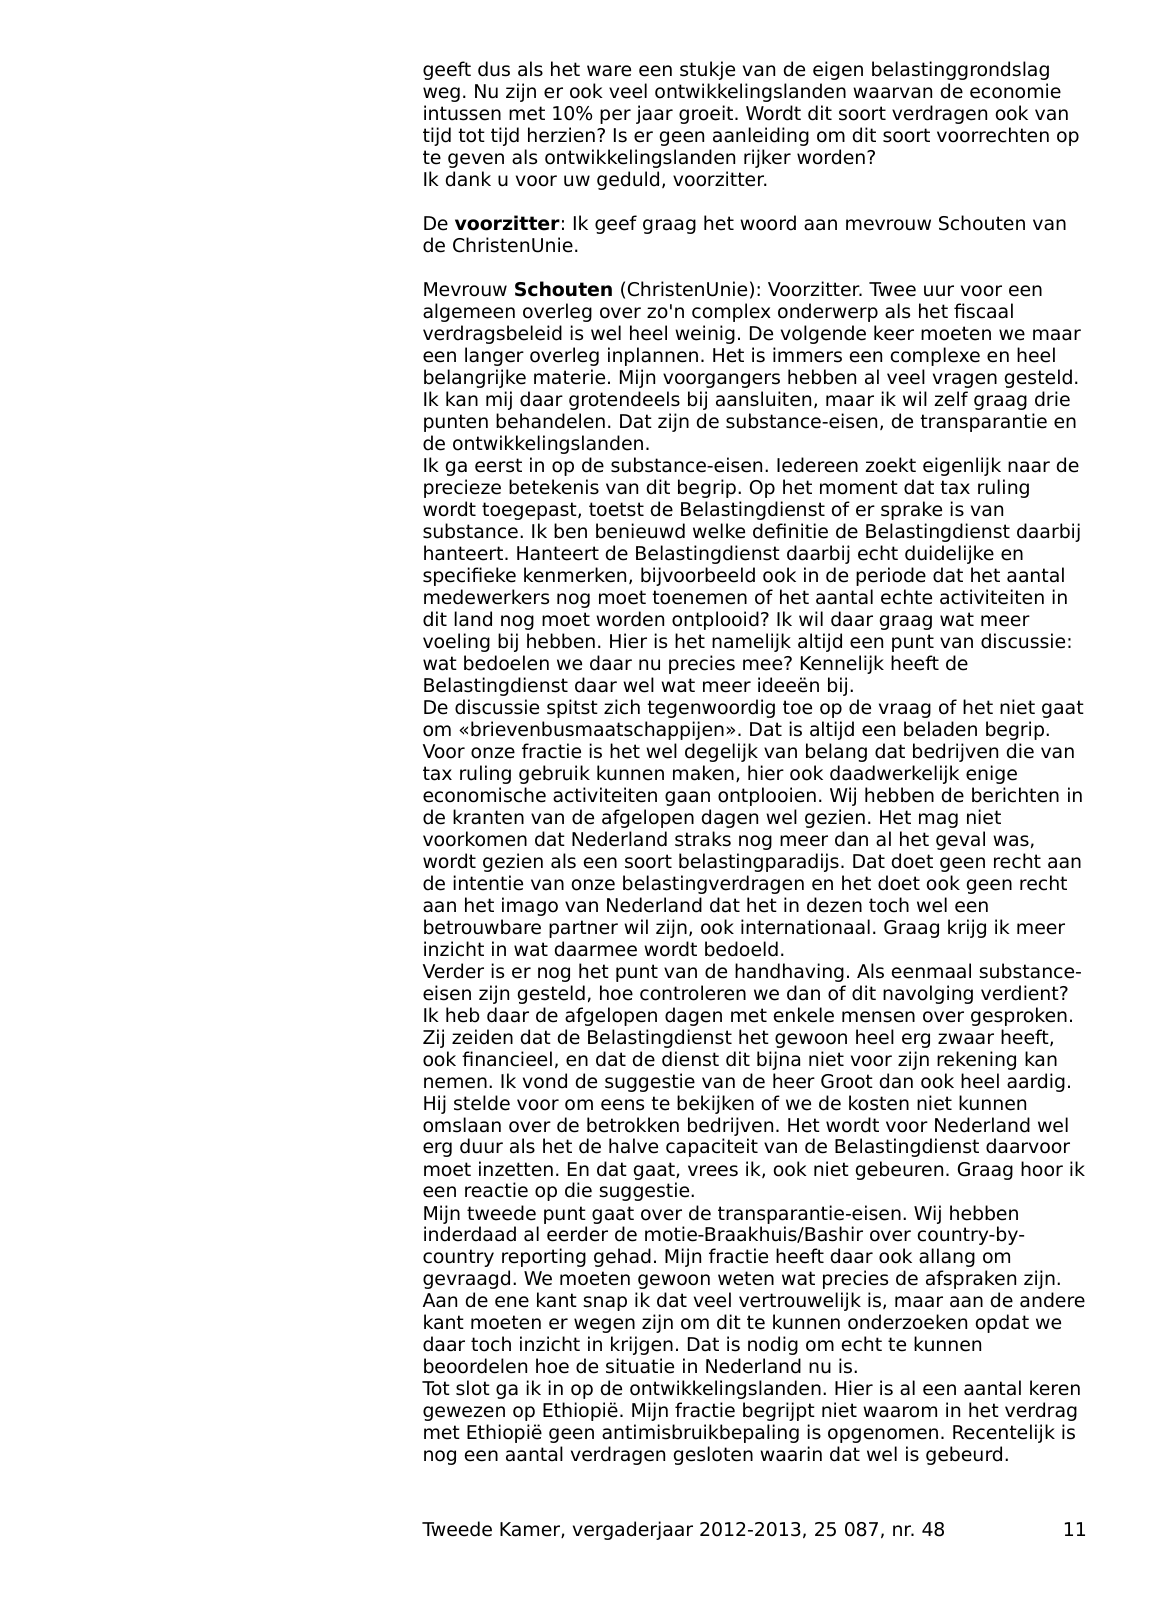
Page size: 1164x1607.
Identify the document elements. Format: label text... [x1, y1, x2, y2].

text Tot slot ga ik in op de ontwikkelingslanden. Hier is al een aantal keren gewezen op Ethiopië. Mijn fractie begrijpt niet waarom in het verdrag met Ethiopië geen antimisbruikbepaling is opgenomen. Recentelijk is nog een aantal verdragen gesloten waarin dat wel is gebeurd. [422, 1378, 1087, 1466]
text Mevrouw Schouten (ChristenUnie): Voorzitter. Twee uur voor een algemeen overleg over zo'n complex onderwerp als het fiscaal verdragsbeleid is wel heel weinig. De volgende keer moeten we maar een langer overleg inplannen. Het is immers een complexe en heel belangrijke materie. Mijn voorgangers hebben al veel vragen gesteld. Ik kan mij daar grotendeels bij aansluiten, maar ik wil zelf graag drie punten behandelen. Dat zijn de substance-eisen, de transparantie en de ontwikkelingslanden. [422, 279, 1087, 455]
text Mijn tweede punt gaat over de transparantie-eisen. Wij hebben inderdaad al eerder de motie-Braakhuis/Bashir over country-by-country reporting gehad. Mijn fractie heeft daar ook allang om gevraagd. We moeten gewoon weten wat precies de afspraken zijn. Aan de ene kant snap ik dat veel vertrouwelijk is, maar aan de andere kant moeten er wegen zijn om dit te kunnen onderzoeken opdat we daar toch inzicht in krijgen. Dat is nodig om echt te kunnen beoordelen hoe de situatie in Nederland nu is. [422, 1202, 1087, 1378]
text De voorzitter: Ik geef graag het woord aan mevrouw Schouten van de ChristenUnie. [422, 213, 1087, 257]
text Verder is er nog het punt van de handhaving. Als eenmaal substance-eisen zijn gesteld, hoe controleren we dan of dit navolging verdient? Ik heb daar de afgelopen dagen met enkele mensen over gesproken. Zij zeiden dat de Belastingdienst het gewoon heel erg zwaar heeft, ook financieel, en dat de dienst dit bijna niet voor zijn rekening kan nemen. Ik vond de suggestie van de heer Groot dan ook heel aardig. Hij stelde voor om eens te bekijken of we de kosten niet kunnen omslaan over de betrokken bedrijven. Het wordt voor Nederland wel erg duur als het de halve capaciteit van de Belastingdienst daarvoor moet inzetten. En dat gaat, vrees ik, ook niet gebeuren. Graag hoor ik een reactie op die suggestie. [422, 961, 1087, 1202]
text Ik ga eerst in op de substance-eisen. Iedereen zoekt eigenlijk naar de precieze betekenis van dit begrip. Op het moment dat tax ruling wordt toegepast, toetst de Belastingdienst of er sprake is van substance. Ik ben benieuwd welke definitie de Belastingdienst daarbij hanteert. Hanteert de Belastingdienst daarbij echt duidelijke en specifieke kenmerken, bijvoorbeeld ook in de periode dat het aantal medewerkers nog moet toenemen of het aantal echte activiteiten in dit land nog moet worden ontplooid? Ik wil daar graag wat meer voeling bij hebben. Hier is het namelijk altijd een punt van discussie: wat bedoelen we daar nu precies mee? Kennelijk heeft de Belastingdienst daar wel wat meer ideeën bij. [422, 455, 1087, 697]
text geeft dus als het ware een stukje van de eigen belastinggrondslag weg. Nu zijn er ook veel ontwikkelingslanden waarvan de economie intussen met 10% per jaar groeit. Wordt dit soort verdragen ook van tijd tot tijd herzien? Is er geen aanleiding om dit soort voorrechten op te geven als ontwikkelingslanden rijker worden? [422, 59, 1087, 169]
text De discussie spitst zich tegenwoordig toe op de vraag of het niet gaat om «brievenbusmaatschappijen». Dat is altijd een beladen begrip. Voor onze fractie is het wel degelijk van belang dat bedrijven die van tax ruling gebruik kunnen maken, hier ook daadwerkelijk enige economische activiteiten gaan ontplooien. Wij hebben de berichten in de kranten van de afgelopen dagen wel gezien. Het mag niet voorkomen dat Nederland straks nog meer dan al het geval was, wordt gezien als een soort belastingparadijs. Dat doet geen recht aan de intentie van onze belastingverdragen en het doet ook geen recht aan het imago van Nederland dat het in dezen toch wel een betrouwbare partner wil zijn, ook internationaal. Graag krijg ik meer inzicht in wat daarmee wordt bedoeld. [422, 697, 1087, 961]
text Ik dank u voor uw geduld, voorzitter. [422, 169, 1087, 191]
